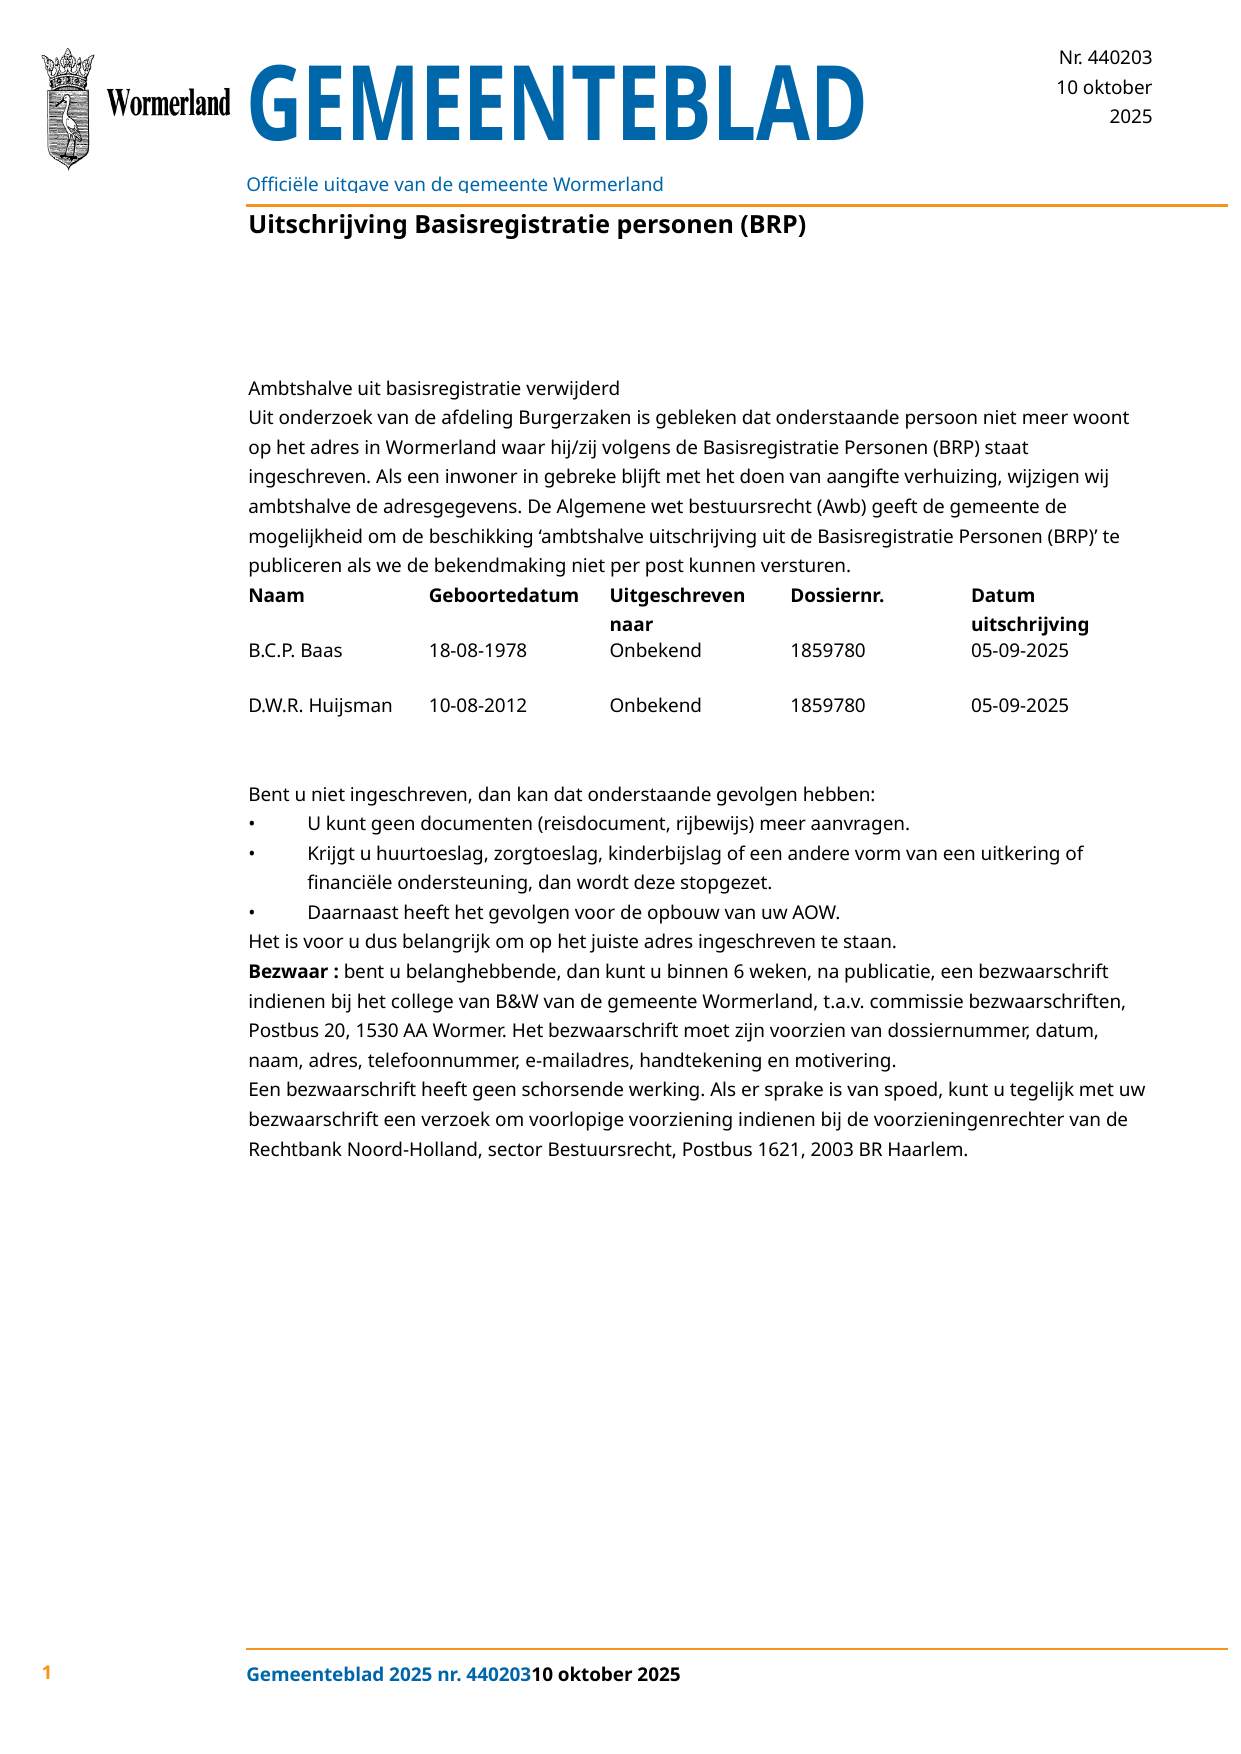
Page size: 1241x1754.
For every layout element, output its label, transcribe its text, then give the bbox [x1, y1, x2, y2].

table_cell Onbekend [609, 638, 790, 693]
table_header Datum uitschrijving [971, 582, 1152, 637]
list Krijgt u huurtoeslag, zorgtoeslag, kinderbijslag of een andere vorm van een uitkering of financiële ondersteuning, dan wordt deze stopgezet. [248, 840, 1152, 895]
text Bezwaar : bent u belanghebbende, dan kunt u binnen 6 weken, na publicatie, een bezwaarschrift indienen bij het college van B&W van de gemeente Wormerland, t.a.v. commissie bezwaarschriften, Postbus 20, 1530 AA Wormer. Het bezwaarschrift moet zijn voorzien van dossiernummer, datum, naam, adres, telefoonnummer, e-mailadres, handtekening en motivering. [248, 958, 1152, 1073]
table_cell D.W.R. Huijsman [248, 693, 429, 748]
table_cell 1859780 [790, 638, 971, 693]
table_cell 18-08-1978 [429, 638, 609, 693]
table_header Uitgeschreven naar [609, 582, 790, 637]
list Daarnaast heeft het gevolgen voor de opbouw van uw AOW. [248, 899, 1152, 925]
table_cell 10-08-2012 [429, 693, 609, 748]
text Bent u niet ingeschreven, dan kan dat onderstaande gevolgen hebben: [248, 781, 1152, 807]
table_cell 05-09-2025 [971, 638, 1152, 693]
text Een bezwaarschrift heeft geen schorsende werking. Als er sprake is van spoed, kunt u tegelijk met uw bezwaarschrift een verzoek om voorlopige voorziening indienen bij de voorzieningenrechter van de Rechtbank Noord-Holland, sector Bestuursrecht, Postbus 1621, 2003 BR Haarlem. [248, 1077, 1152, 1162]
table_cell 1859780 [790, 693, 971, 748]
text Uitschrijving Basisregistratie personen (BRP) [248, 207, 1152, 241]
table_header Geboortedatum [429, 582, 609, 637]
table_header Naam [248, 582, 429, 637]
table_cell 05-09-2025 [971, 693, 1152, 748]
table_cell B.C.P. Baas [248, 638, 429, 693]
text Het is voor u dus belangrijk om op het juiste adres ingeschreven te staan. [248, 929, 1152, 954]
table_cell Onbekend [609, 693, 790, 748]
text Uit onderzoek van de afdeling Burgerzaken is gebleken dat onderstaande persoon niet meer woont op het adres in Wormerland waar hij/zij volgens de Basisregistratie Personen (BRP) staat ingeschreven. Als een inwoner in gebreke blijft met het doen van aangifte verhuizing, wijzigen wij ambtshalve de adresgegevens. De Algemene wet bestuursrecht (Awb) geeft de gemeente de mogelijkheid om de beschikking ‘ambtshalve uitschrijving uit de Basisregistratie Personen (BRP)’ te publiceren als we de bekendmaking niet per post kunnen versturen. [248, 404, 1152, 578]
table_header Dossiernr. [790, 582, 971, 637]
text Ambtshalve uit basisregistratie verwijderd [248, 375, 1152, 401]
picture [41, 47, 231, 172]
list U kunt geen documenten (reisdocument, rijbewijs) meer aanvragen. [248, 810, 1152, 836]
